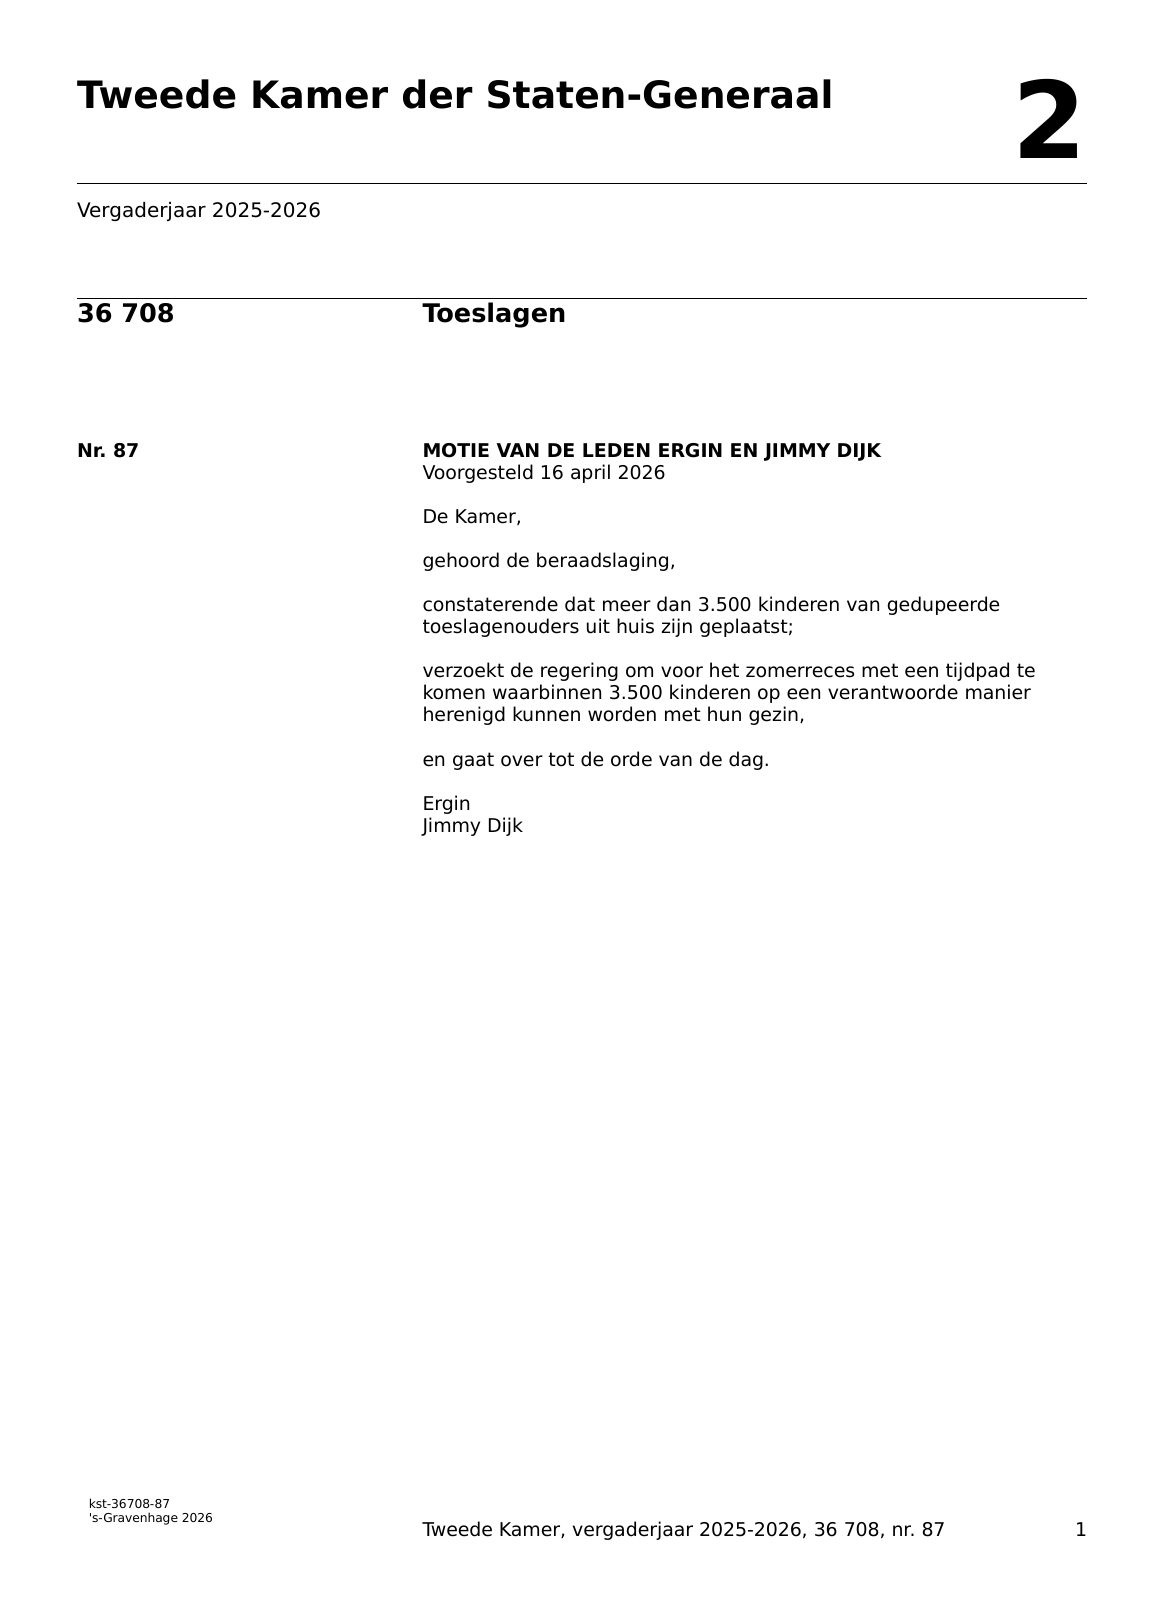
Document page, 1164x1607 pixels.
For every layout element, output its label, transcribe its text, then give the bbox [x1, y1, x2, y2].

subtitle Nr. 87 MOTIE VAN DE LEDEN ERGIN EN JIMMY DIJK [77, 440, 1087, 462]
table_header 2 [886, 59, 1087, 183]
text kst-36708-87 [88, 1497, 323, 1511]
text De Kamer, [422, 506, 1087, 528]
text constaterende dat meer dan 3.500 kinderen van gedupeerde toeslagenouders uit huis zijn geplaatst; [422, 594, 1087, 638]
text 's-Gravenhage 2026 [88, 1511, 323, 1525]
text Jimmy Dijk [422, 814, 1087, 837]
text en gaat over tot de orde van de dag. [422, 748, 1087, 770]
text gehoord de beraadslaging, [422, 550, 1087, 572]
table_header Tweede Kamer der Staten-Generaal [77, 59, 886, 183]
text Ergin [422, 793, 1087, 814]
table_cell Vergaderjaar 2025-2026 [77, 184, 1087, 298]
subtitle 36 708 Toeslagen [77, 299, 1087, 329]
text verzoekt de regering om voor het zomerreces met een tijdpad te komen waarbinnen 3.500 kinderen op een verantwoorde manier herenigd kunnen worden met hun gezin, [422, 660, 1087, 726]
text Voorgesteld 16 april 2026 [422, 462, 1087, 484]
